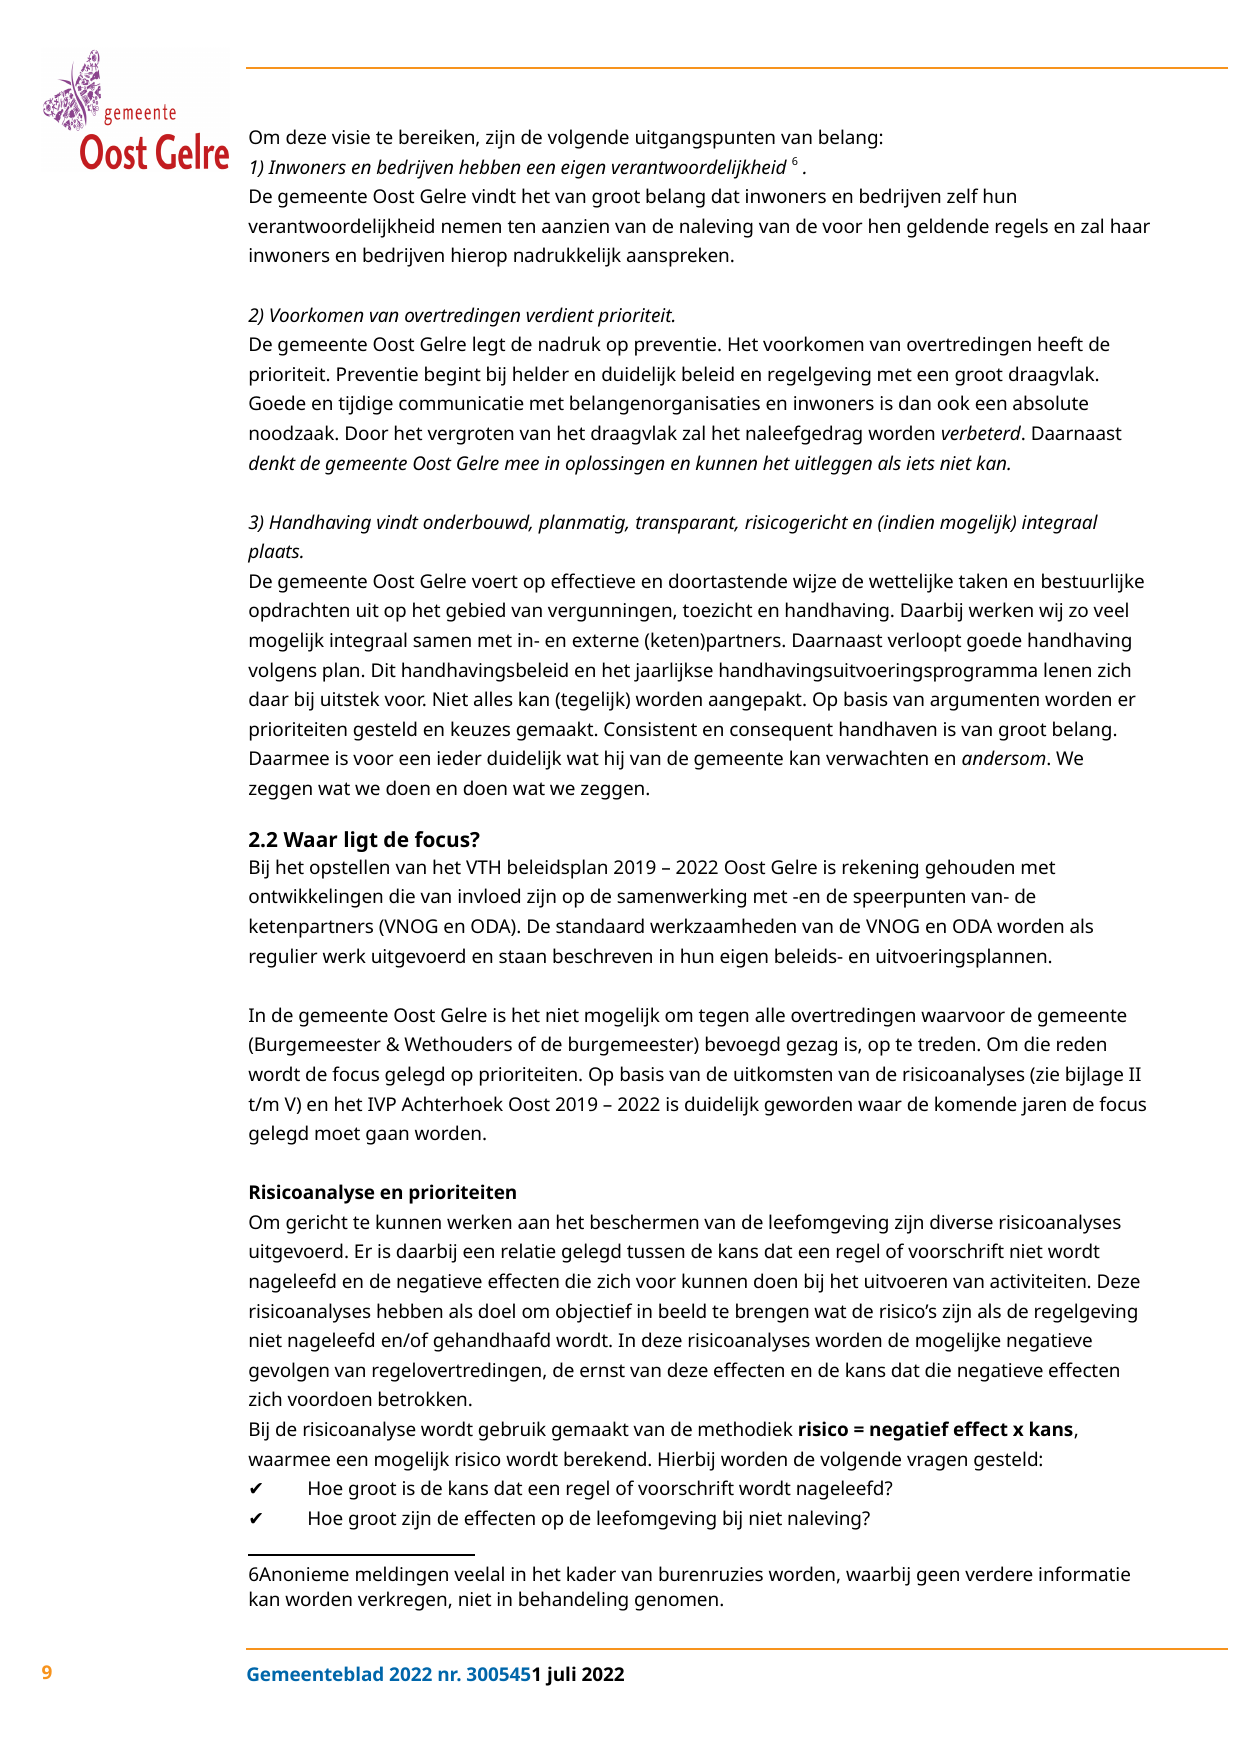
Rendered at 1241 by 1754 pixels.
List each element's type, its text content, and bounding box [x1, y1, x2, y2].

text 2.2 Waar ligt de focus? [248, 826, 1152, 854]
text 1) Inwoners en bedrijven hebben een eigen verantwoordelijkheid . [248, 154, 1152, 180]
text Risicoanalyse en prioriteiten [248, 1179, 1152, 1205]
text De gemeente Oost Gelre vindt het van groot belang dat inwoners en bedrijven zelf hun verantwoordelijkheid nemen ten aanzien van de naleving van de voor hen geldende regels en zal haar inwoners en bedrijven hierop nadrukkelijk aanspreken. [248, 183, 1152, 268]
text 2) Voorkomen van overtredingen verdient prioriteit. [248, 302, 1152, 328]
list Hoe groot is de kans dat een regel of voorschrift wordt nageleefd? [248, 1475, 1152, 1501]
text Om gericht te kunnen werken aan het beschermen van de leefomgeving zijn diverse risicoanalyses uitgevoerd. Er is daarbij een relatie gelegd tussen de kans dat een regel of voorschrift niet wordt nageleefd en de negatieve effecten die zich voor kunnen doen bij het uitvoeren van activiteiten. Deze risicoanalyses hebben als doel om objectief in beeld te brengen wat de risico’s zijn als de regelgeving niet nageleefd en/of gehandhaafd wordt. In deze risicoanalyses worden de mogelijke negatieve gevolgen van regelovertredingen, de ernst van deze effecten en de kans dat die negatieve effecten zich voordoen betrokken. [248, 1209, 1152, 1412]
text Bij het opstellen van het VTH beleidsplan 2019 – 2022 Oost Gelre is rekening gehouden met ontwikkelingen die van invloed zijn op de samenwerking met -en de speerpunten van- de ketenpartners (VNOG en ODA). De standaard werkzaamheden van de VNOG en ODA worden als regulier werk uitgevoerd en staan beschreven in hun eigen beleids- en uitvoeringsplannen. [248, 854, 1152, 968]
text De gemeente Oost Gelre voert op effectieve en doortastende wijze de wettelijke taken en bestuurlijke opdrachten uit op het gebied van vergunningen, toezicht en handhaving. Daarbij werken wij zo veel mogelijk integraal samen met in- en externe (keten)partners. Daarnaast verloopt goede handhaving volgens plan. Dit handhavingsbeleid en het jaarlijkse handhavingsuitvoeringsprogramma lenen zich daar bij uitstek voor. Niet alles kan (tegelijk) worden aangepakt. Op basis van argumenten worden er prioriteiten gesteld en keuzes gemaakt. Consistent en consequent handhaven is van groot belang. Daarmee is voor een ieder duidelijk wat hij van de gemeente kan verwachten en andersom. We zeggen wat we doen en doen wat we zeggen. [248, 568, 1152, 801]
text Bij de risicoanalyse wordt gebruik gemaakt van de methodiek risico = negatief effect x kans, waarmee een mogelijk risico wordt berekend. Hierbij worden de volgende vragen gesteld: [248, 1416, 1152, 1471]
text Anonieme meldingen veelal in het kader van burenruzies worden, waarbij geen verdere informatie kan worden verkregen, niet in behandeling genomen. [248, 1561, 1152, 1612]
picture [41, 47, 231, 172]
text De gemeente Oost Gelre legt de nadruk op preventie. Het voorkomen van overtredingen heeft de prioriteit. Preventie begint bij helder en duidelijk beleid en regelgeving met een groot draagvlak. Goede en tijdige communicatie met belangenorganisaties en inwoners is dan ook een absolute noodzaak. Door het vergroten van het draagvlak zal het naleefgedrag worden verbeterd. Daarnaast denkt de gemeente Oost Gelre mee in oplossingen en kunnen het uitleggen als iets niet kan. [248, 331, 1152, 476]
text In de gemeente Oost Gelre is het niet mogelijk om tegen alle overtredingen waarvoor de gemeente (Burgemeester & Wethouders of de burgemeester) bevoegd gezag is, op te treden. Om die reden wordt de focus gelegd op prioriteiten. Op basis van de uitkomsten van de risicoanalyses (zie bijlage II t/m V) en het IVP Achterhoek Oost 2019 – 2022 is duidelijk geworden waar de komende jaren de focus gelegd moet gaan worden. [248, 1002, 1152, 1146]
list Hoe groot zijn de effecten op de leefomgeving bij niet naleving? [248, 1505, 1152, 1531]
text 3) Handhaving vindt onderbouwd, planmatig, transparant, risicogericht en (indien mogelijk) integraal plaats. [248, 509, 1152, 564]
text Om deze visie te bereiken, zijn de volgende uitgangspunten van belang: [248, 124, 1152, 150]
